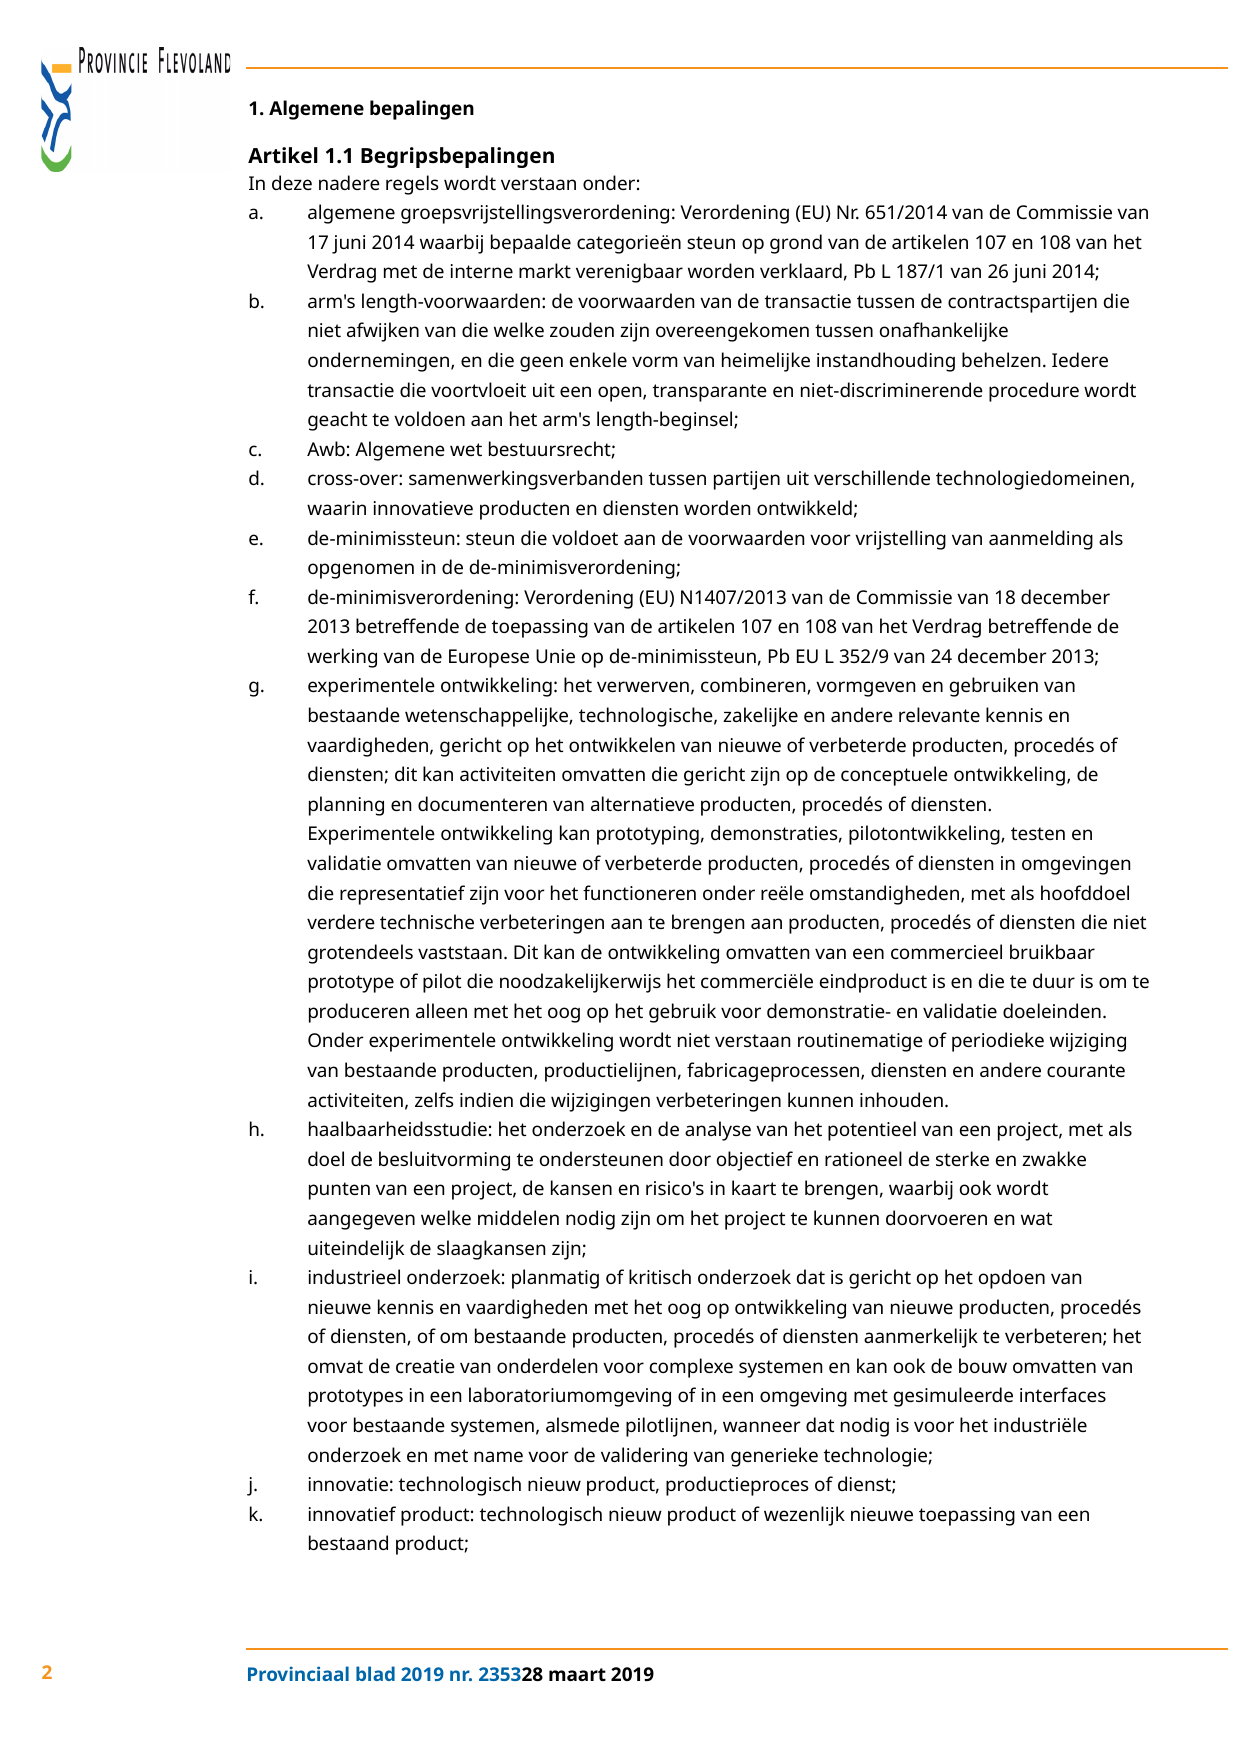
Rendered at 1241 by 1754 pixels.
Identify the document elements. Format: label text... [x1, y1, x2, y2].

list experimentele ontwikkeling: het verwerven, combineren, vormgeven en gebruiken van bestaande wetenschappelijke, technologische, zakelijke en andere relevante kennis en vaardigheden, gericht op het ontwikkelen van nieuwe of verbeterde producten, procedés of diensten; dit kan activiteiten omvatten die gericht zijn op de conceptuele ontwikkeling, de planning en documenteren van alternatieve producten, procedés of diensten. [248, 673, 1152, 817]
list algemene groepsvrijstellingsverordening: Verordening (EU) Nr. 651/2014 van de Commissie van 17 juni 2014 waarbij bepaalde categorieën steun op grond van de artikelen 107 en 108 van het Verdrag met de interne markt verenigbaar worden verklaard, Pb L 187/1 van 26 juni 2014; [248, 199, 1152, 284]
list industrieel onderzoek: planmatig of kritisch onderzoek dat is gericht op het opdoen van nieuwe kennis en vaardigheden met het oog op ontwikkeling van nieuwe producten, procedés of diensten, of om bestaande producten, procedés of diensten aanmerkelijk te verbeteren; het omvat de creatie van onderdelen voor complexe systemen en kan ook de bouw omvatten van prototypes in een laboratoriumomgeving of in een omgeving met gesimuleerde interfaces voor bestaande systemen, alsmede pilotlijnen, wanneer dat nodig is voor het industriële onderzoek en met name voor de validering van generieke technologie; [248, 1264, 1152, 1468]
list innovatie: technologisch nieuw product, productieproces of dienst; [248, 1471, 1152, 1497]
list Experimentele ontwikkeling kan prototyping, demonstraties, pilotontwikkeling, testen en validatie omvatten van nieuwe of verbeterde producten, procedés of diensten in omgevingen die representatief zijn voor het functioneren onder reële omstandigheden, met als hoofddoel verdere technische verbeteringen aan te brengen aan producten, procedés of diensten die niet grotendeels vaststaan. Dit kan de ontwikkeling omvatten van een commercieel bruikbaar prototype of pilot die noodzakelijkerwijs het commerciële eindproduct is en die te duur is om te produceren alleen met het oog op het gebruik voor demonstratie- en validatie doeleinden. [248, 821, 1152, 1024]
list Onder experimentele ontwikkeling wordt niet verstaan routinematige of periodieke wijziging van bestaande producten, productielijnen, fabricageprocessen, diensten en andere courante activiteiten, zelfs indien die wijzigingen verbeteringen kunnen inhouden. [248, 1028, 1152, 1113]
list cross-over: samenwerkingsverbanden tussen partijen uit verschillende technologiedomeinen, waarin innovatieve producten en diensten worden ontwikkeld; [248, 466, 1152, 521]
list haalbaarheidsstudie: het onderzoek en de analyse van het potentieel van een project, met als doel de besluitvorming te ondersteunen door objectief en rationeel de sterke en zwakke punten van een project, de kansen en risico's in kaart te brengen, waarbij ook wordt aangegeven welke middelen nodig zijn om het project te kunnen doorvoeren en wat uiteindelijk de slaagkansen zijn; [248, 1116, 1152, 1261]
list Awb: Algemene wet bestuursrecht; [248, 436, 1152, 462]
list de-minimissteun: steun die voldoet aan de voorwaarden voor vrijstelling van aanmelding als opgenomen in de de-minimisverordening; [248, 525, 1152, 580]
list de-minimisverordening: Verordening (EU) N1407/2013 van de Commissie van 18 december 2013 betreffende de toepassing van de artikelen 107 en 108 van het Verdrag betreffende de werking van de Europese Unie op de-minimissteun, Pb EU L 352/9 van 24 december 2013; [248, 584, 1152, 669]
text In deze nadere regels wordt verstaan onder: [248, 170, 1152, 196]
text Artikel 1.1 Begripsbepalingen [248, 141, 1152, 170]
list innovatief product: technologisch nieuw product of wezenlijk nieuwe toepassing van een bestaand product; [248, 1501, 1152, 1556]
picture [41, 47, 231, 172]
text 1. Algemene bepalingen [248, 95, 1152, 121]
list arm's length-voorwaarden: de voorwaarden van de transactie tussen de contractspartijen die niet afwijken van die welke zouden zijn overeengekomen tussen onafhankelijke ondernemingen, en die geen enkele vorm van heimelijke instandhouding behelzen. Iedere transactie die voortvloeit uit een open, transparante en niet-discriminerende procedure wordt geacht te voldoen aan het arm's length-beginsel; [248, 288, 1152, 432]
